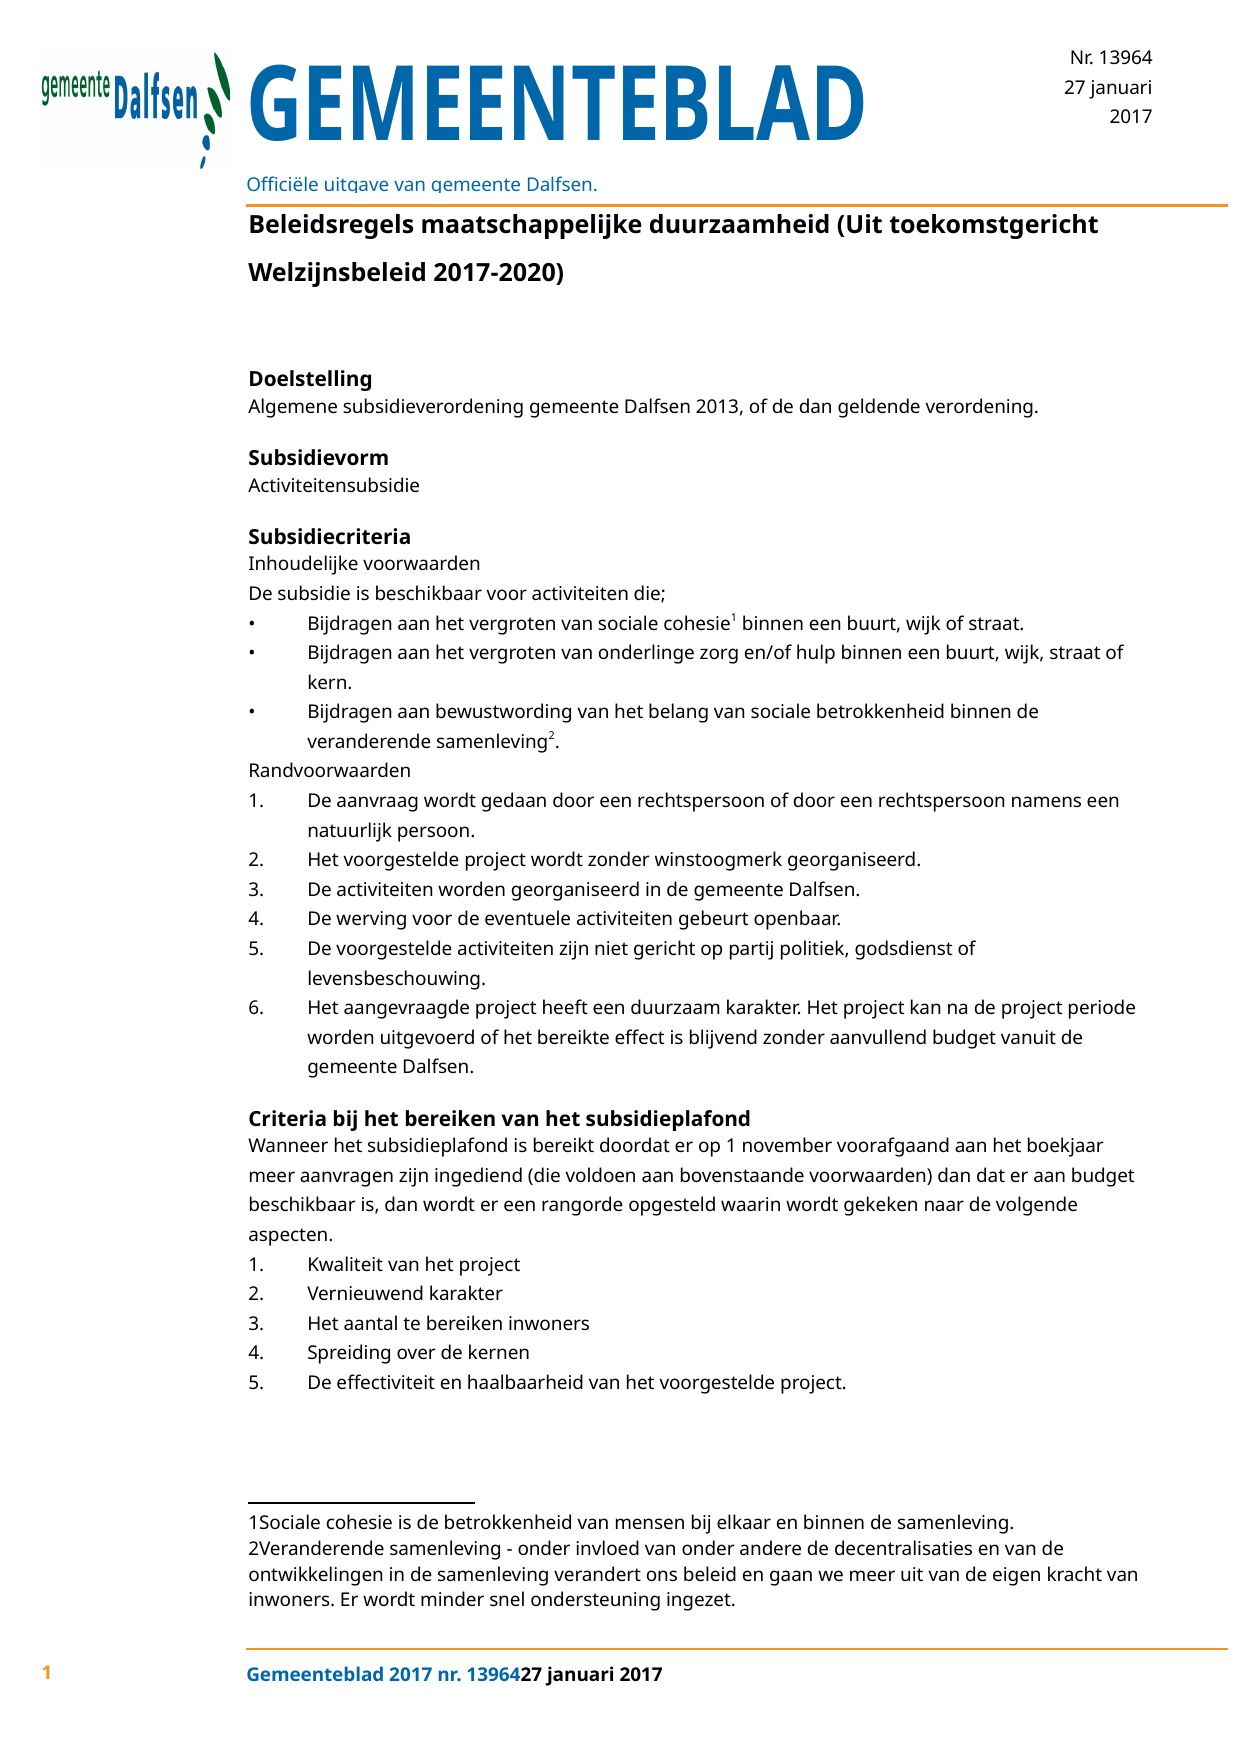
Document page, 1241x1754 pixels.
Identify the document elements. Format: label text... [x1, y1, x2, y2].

list Vernieuwend karakter [248, 1280, 1152, 1306]
list Bijdragen aan het vergroten van sociale cohesie binnen een buurt, wijk of straat. [248, 610, 1152, 636]
list Veranderende samenleving - onder invloed van onder andere de decentralisaties en van de ontwikkelingen in de samenleving verandert ons beleid en gaan we meer uit van de eigen kracht van inwoners. Er wordt minder snel ondersteuning ingezet. [248, 1535, 1152, 1612]
text De subsidie is beschikbaar voor activiteiten die; [248, 580, 1152, 606]
text Subsidievorm [248, 443, 1152, 472]
list Sociale cohesie is de betrokkenheid van mensen bij elkaar en binnen de samenleving. [248, 1509, 1152, 1535]
list De voorgestelde activiteiten zijn niet gericht op partij politiek, godsdienst of levensbeschouwing. [248, 935, 1152, 991]
text Criteria bij het bereiken van het subsidieplafond [248, 1104, 1152, 1132]
text Randvoorwaarden [248, 758, 1152, 783]
list Het aangevraagde project heeft een duurzaam karakter. Het project kan na de project periode worden uitgevoerd of het bereikte effect is blijvend zonder aanvullend budget vanuit de gemeente Dalfsen. [248, 994, 1152, 1079]
list De aanvraag wordt gedaan door een rechtspersoon of door een rechtspersoon namens een natuurlijk persoon. [248, 787, 1152, 843]
list Bijdragen aan bewustwording van het belang van sociale betrokkenheid binnen de veranderende samenleving. [248, 698, 1152, 754]
list Bijdragen aan het vergroten van onderlinge zorg en/of hulp binnen een buurt, wijk, straat of kern. [248, 639, 1152, 695]
text Activiteitensubsidie [248, 472, 1152, 497]
list Kwaliteit van het project [248, 1251, 1152, 1276]
picture [41, 47, 231, 172]
text Subsidiecriteria [248, 522, 1152, 551]
text Beleidsregels maatschappelijke duurzaamheid (Uit toekomstgericht Welzijnsbeleid 2017-2020) [248, 207, 1152, 288]
text Inhoudelijke voorwaarden [248, 551, 1152, 576]
text Algemene subsidieverordening gemeente Dalfsen 2013, of de dan geldende verordening. [248, 393, 1152, 419]
list Het aantal te bereiken inwoners [248, 1310, 1152, 1336]
list De effectiviteit en haalbaarheid van het voorgestelde project. [248, 1369, 1152, 1395]
list Het voorgestelde project wordt zonder winstoogmerk georganiseerd. [248, 846, 1152, 872]
list De werving voor de eventuele activiteiten gebeurt openbaar. [248, 906, 1152, 931]
list Spreiding over de kernen [248, 1339, 1152, 1365]
list De activiteiten worden georganiseerd in de gemeente Dalfsen. [248, 876, 1152, 902]
text Doelstelling [248, 364, 1152, 393]
text Wanneer het subsidieplafond is bereikt doordat er op 1 november voorafgaand aan het boekjaar meer aanvragen zijn ingediend (die voldoen aan bovenstaande voorwaarden) dan dat er aan budget beschikbaar is, dan wordt er een rangorde opgesteld waarin wordt gekeken naar de volgende aspecten. [248, 1132, 1152, 1247]
